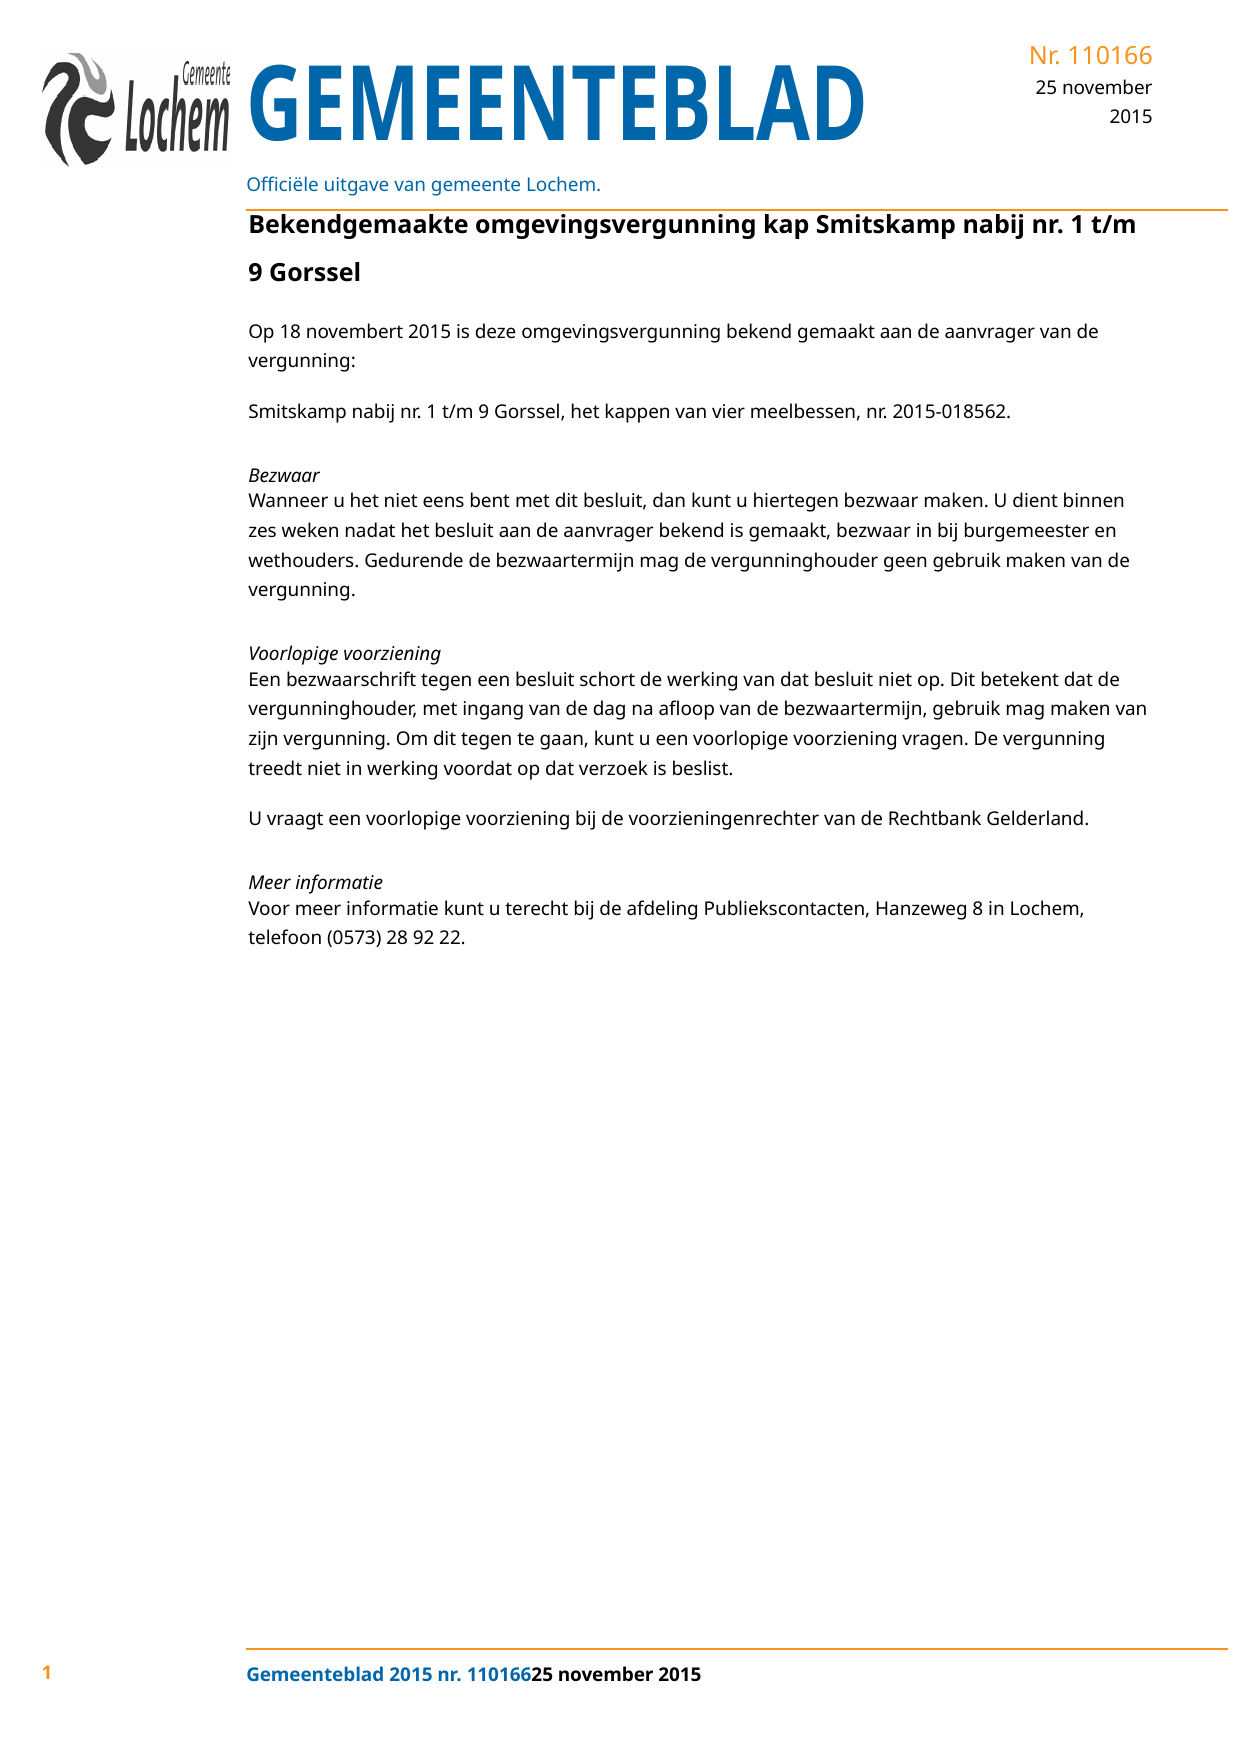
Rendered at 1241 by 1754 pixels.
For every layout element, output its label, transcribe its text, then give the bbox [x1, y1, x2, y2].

text Voorlopige voorziening [248, 640, 1152, 666]
text Smitskamp nabij nr. 1 t/m 9 Gorssel, het kappen van vier meelbessen, nr. 2015-018562. [248, 398, 1152, 424]
picture [41, 47, 231, 172]
text U vraagt een voorlopige voorziening bij de voorzieningenrechter van de Rechtbank Gelderland. [248, 805, 1152, 831]
text Meer informatie [248, 869, 1152, 895]
text Een bezwaarschrift tegen een besluit schort de werking van dat besluit niet op. Dit betekent dat de vergunninghouder, met ingang van de dag na afloop van de bezwaartermijn, gebruik mag maken van zijn vergunning. Om dit tegen te gaan, kunt u een voorlopige voorziening vragen. De vergunning treedt niet in werking voordat op dat verzoek is beslist. [248, 666, 1152, 781]
text Voor meer informatie kunt u terecht bij de afdeling Publiekscontacten, Hanzeweg 8 in Lochem, telefoon (0573) 28 92 22. [248, 895, 1152, 950]
text Bekendgemaakte omgevingsvergunning kap Smitskamp nabij nr. 1 t/m 9 Gorssel [248, 211, 1152, 288]
text Bezwaar [248, 462, 1152, 488]
text Wanneer u het niet eens bent met dit besluit, dan kunt u hiertegen bezwaar maken. U dient binnen zes weken nadat het besluit aan de aanvrager bekend is gemaakt, bezwaar in bij burgemeester en wethouders. Gedurende de bezwaartermijn mag de vergunninghouder geen gebruik maken van de vergunning. [248, 488, 1152, 602]
text Op 18 novembert 2015 is deze omgevingsvergunning bekend gemaakt aan de aanvrager van de vergunning: [248, 318, 1152, 373]
